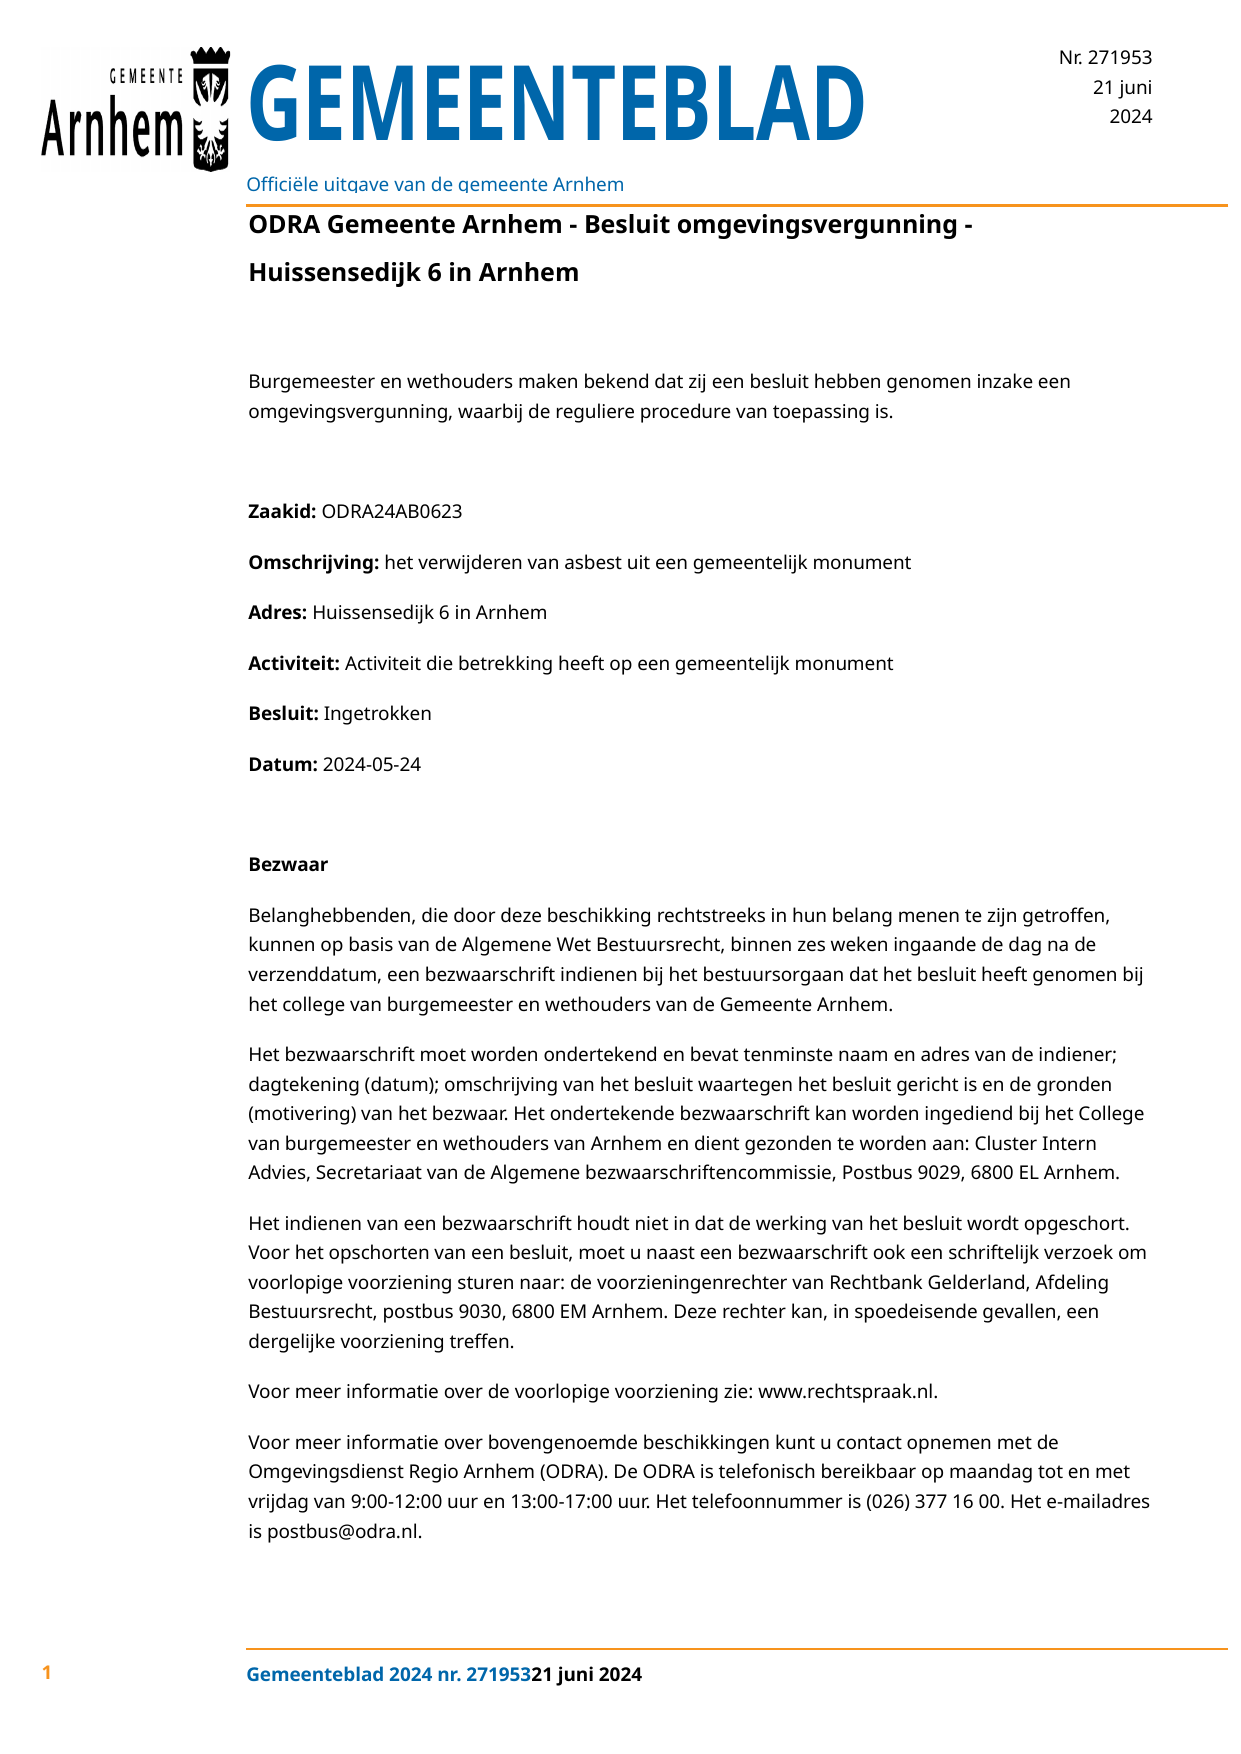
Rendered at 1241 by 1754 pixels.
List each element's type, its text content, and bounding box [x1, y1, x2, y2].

text Het bezwaarschrift moet worden ondertekend en bevat tenminste naam en adres van de indiener; dagtekening (datum); omschrijving van het besluit waartegen het besluit gericht is en de gronden (motivering) van het bezwaar. Het ondertekende bezwaarschrift kan worden ingediend bij het College van burgemeester en wethouders van Arnhem en dient gezonden te worden aan: Cluster Intern Advies, Secretariaat van de Algemene bezwaarschriftencommissie, Postbus 9029, 6800 EL Arnhem. [248, 1041, 1152, 1185]
text Voor meer informatie over de voorlopige voorziening zie: www.rechtspraak.nl. [248, 1379, 1152, 1404]
text Bezwaar [248, 852, 1152, 877]
picture [41, 47, 231, 172]
text Zaakid: ODRA24AB0623 [248, 499, 1152, 524]
text Adres: Huissensedijk 6 in Arnhem [248, 599, 1152, 625]
text Burgemeester en wethouders maken bekend dat zij een besluit hebben genomen inzake een omgevingsvergunning, waarbij de reguliere procedure van toepassing is. [248, 368, 1152, 424]
text Belanghebbenden, die door deze beschikking rechtstreeks in hun belang menen te zijn getroffen, kunnen op basis van de Algemene Wet Bestuursrecht, binnen zes weken ingaande de dag na de verzenddatum, een bezwaarschrift indienen bij het bestuursorgaan dat het besluit heeft genomen bij het college van burgemeester en wethouders van de Gemeente Arnhem. [248, 902, 1152, 1017]
text Besluit: Ingetrokken [248, 700, 1152, 726]
text Voor meer informatie over bovengenoemde beschikkingen kunt u contact opnemen met de Omgevingsdienst Regio Arnhem (ODRA). De ODRA is telefonisch bereikbaar op maandag tot en met vrijdag van 9:00-12:00 uur en 13:00-17:00 uur. Het telefoonnummer is (026) 377 16 00. Het e-mailadres is postbus@odra.nl. [248, 1429, 1152, 1544]
text Omschrijving: het verwijderen van asbest uit een gemeentelijk monument [248, 549, 1152, 575]
text Activiteit: Activiteit die betrekking heeft op een gemeentelijk monument [248, 650, 1152, 676]
text Het indienen van een bezwaarschrift houdt niet in dat de werking van het besluit wordt opgeschort. Voor het opschorten van een besluit, moet u naast een bezwaarschrift ook een schriftelijk verzoek om voorlopige voorziening sturen naar: de voorzieningenrechter van Rechtbank Gelderland, Afdeling Bestuursrecht, postbus 9030, 6800 EM Arnhem. Deze rechter kan, in spoedeisende gevallen, een dergelijke voorziening treffen. [248, 1210, 1152, 1354]
text Datum: 2024-05-24 [248, 751, 1152, 777]
text ODRA Gemeente Arnhem - Besluit omgevingsvergunning - Huissensedijk 6 in Arnhem [248, 207, 1152, 288]
